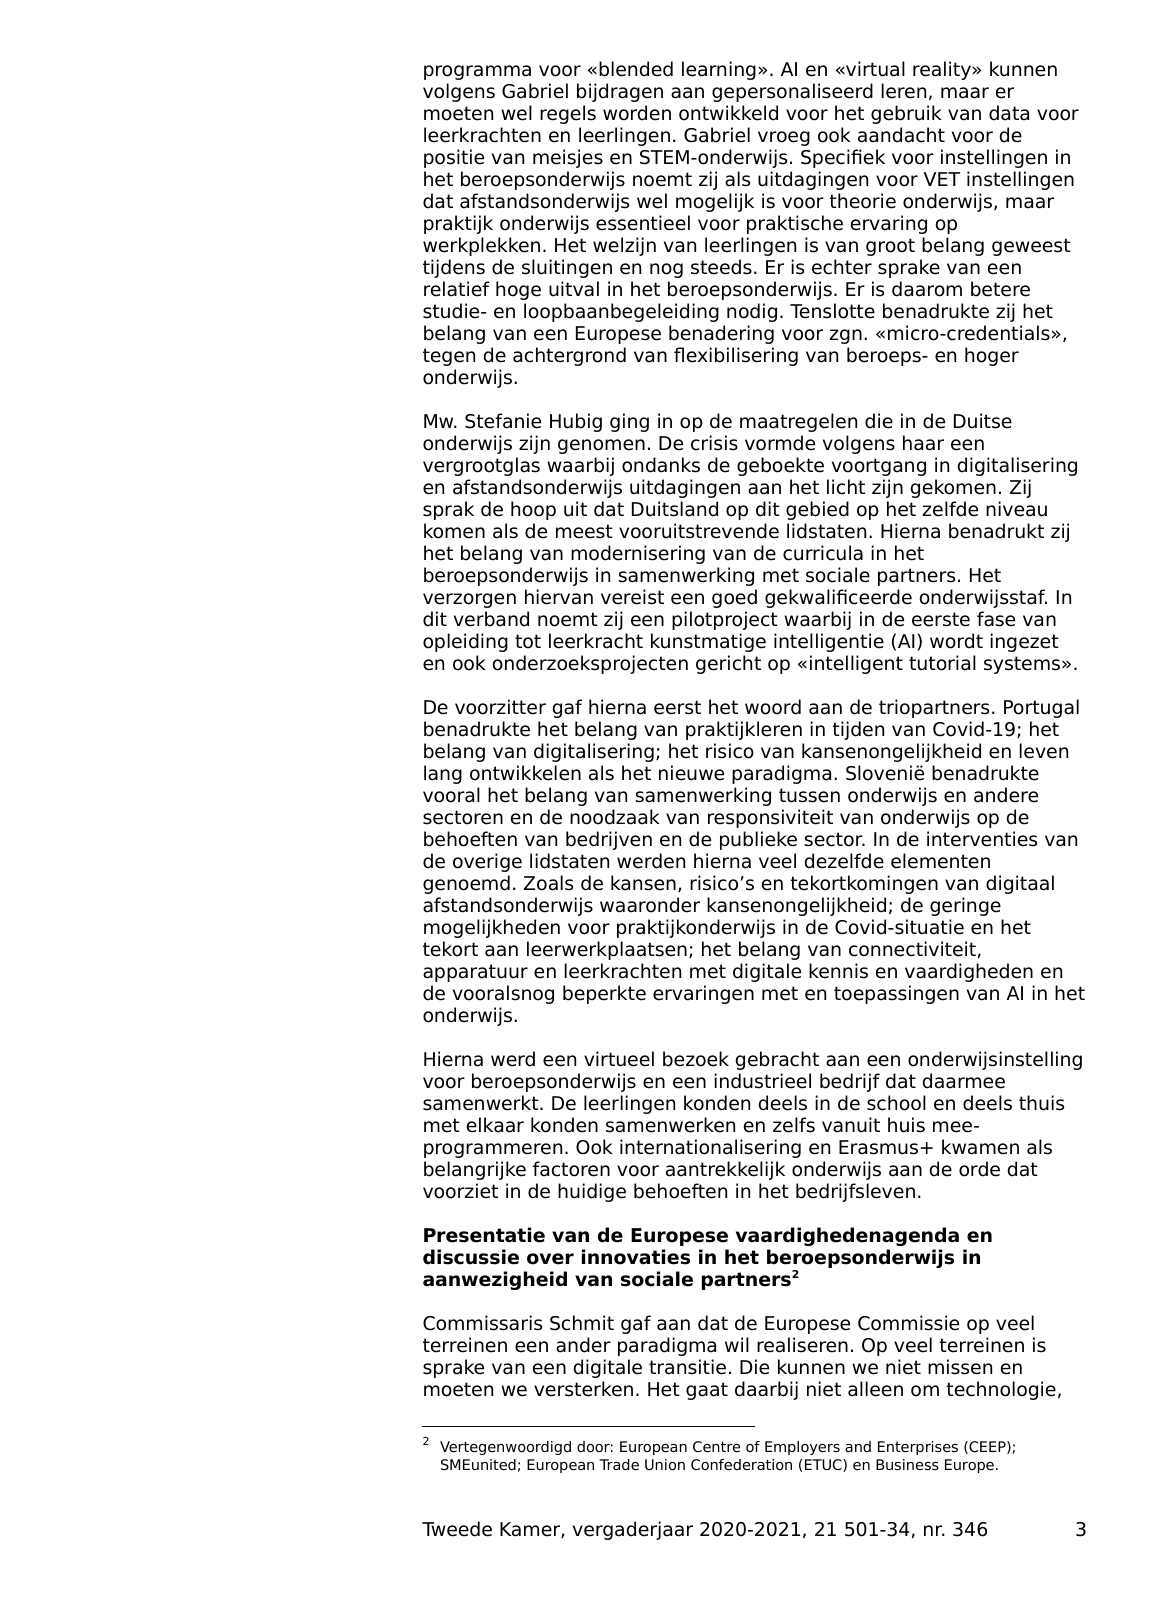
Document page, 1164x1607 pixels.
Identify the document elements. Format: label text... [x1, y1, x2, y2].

text Mw. Stefanie Hubig ging in op de maatregelen die in de Duitse onderwijs zijn genomen. De crisis vormde volgens haar een vergrootglas waarbij ondanks de geboekte voortgang in digitalisering en afstandsonderwijs uitdagingen aan het licht zijn gekomen. Zij sprak de hoop uit dat Duitsland op dit gebied op het zelfde niveau komen als de meest vooruitstrevende lidstaten. Hierna benadrukt zij het belang van modernisering van de curricula in het beroepsonderwijs in samenwerking met sociale partners. Het verzorgen hiervan vereist een goed gekwalificeerde onderwijsstaf. In dit verband noemt zij een pilotproject waarbij in de eerste fase van opleiding tot leerkracht kunstmatige intelligentie (AI) wordt ingezet en ook onderzoeksprojecten gericht op «intelligent tutorial systems». [422, 411, 1087, 675]
text Hierna werd een virtueel bezoek gebracht aan een onderwijsinstelling voor beroepsonderwijs en een industrieel bedrijf dat daarmee samenwerkt. De leerlingen konden deels in de school en deels thuis met elkaar konden samenwerken en zelfs vanuit huis mee-programmeren. Ook internationalisering en Erasmus+ kwamen als belangrijke factoren voor aantrekkelijk onderwijs aan de orde dat voorziet in de huidige behoeften in het bedrijfsleven. [422, 1049, 1087, 1203]
text De voorzitter gaf hierna eerst het woord aan de triopartners. Portugal benadrukte het belang van praktijkleren in tijden van Covid-19; het belang van digitalisering; het risico van kansenongelijkheid en leven lang ontwikkelen als het nieuwe paradigma. Slovenië benadrukte vooral het belang van samenwerking tussen onderwijs en andere sectoren en de noodzaak van responsiviteit van onderwijs op de behoeften van bedrijven en de publieke sector. In de interventies van de overige lidstaten werden hierna veel dezelfde elementen genoemd. Zoals de kansen, risico’s en tekortkomingen van digitaal afstandsonderwijs waaronder kansenongelijkheid; de geringe mogelijkheden voor praktijkonderwijs in de Covid-situatie en het tekort aan leerwerkplaatsen; het belang van connectiviteit, apparatuur en leerkrachten met digitale kennis en vaardigheden en de vooralsnog beperkte ervaringen met en toepassingen van AI in het onderwijs. [422, 697, 1087, 1027]
subtitle Presentatie van de Europese vaardighedenagenda en discussie over innovaties in het beroepsonderwijs in aanwezigheid van sociale partners [422, 1225, 1087, 1291]
text programma voor «blended learning». AI en «virtual reality» kunnen volgens Gabriel bijdragen aan gepersonaliseerd leren, maar er moeten wel regels worden ontwikkeld voor het gebruik van data voor leerkrachten en leerlingen. Gabriel vroeg ook aandacht voor de positie van meisjes en STEM-onderwijs. Specifiek voor instellingen in het beroepsonderwijs noemt zij als uitdagingen voor VET instellingen dat afstandsonderwijs wel mogelijk is voor theorie onderwijs, maar praktijk onderwijs essentieel voor praktische ervaring op werkplekken. Het welzijn van leerlingen is van groot belang geweest tijdens de sluitingen en nog steeds. Er is echter sprake van een relatief hoge uitval in het beroepsonderwijs. Er is daarom betere studie- en loopbaanbegeleiding nodig. Tenslotte benadrukte zij het belang van een Europese benadering voor zgn. «micro-credentials», tegen de achtergrond van flexibilisering van beroeps- en hoger onderwijs. [422, 59, 1087, 389]
text Commissaris Schmit gaf aan dat de Europese Commissie op veel terreinen een ander paradigma wil realiseren. Op veel terreinen is sprake van een digitale transitie. Die kunnen we niet missen en moeten we versterken. Het gaat daarbij niet alleen om technologie, [422, 1313, 1087, 1401]
text Vertegenwoordigd door: European Centre of Employers and Enterprises (CEEP); SMEunited; European Trade Union Confederation (ETUC) en Business Europe. [422, 1435, 1087, 1474]
